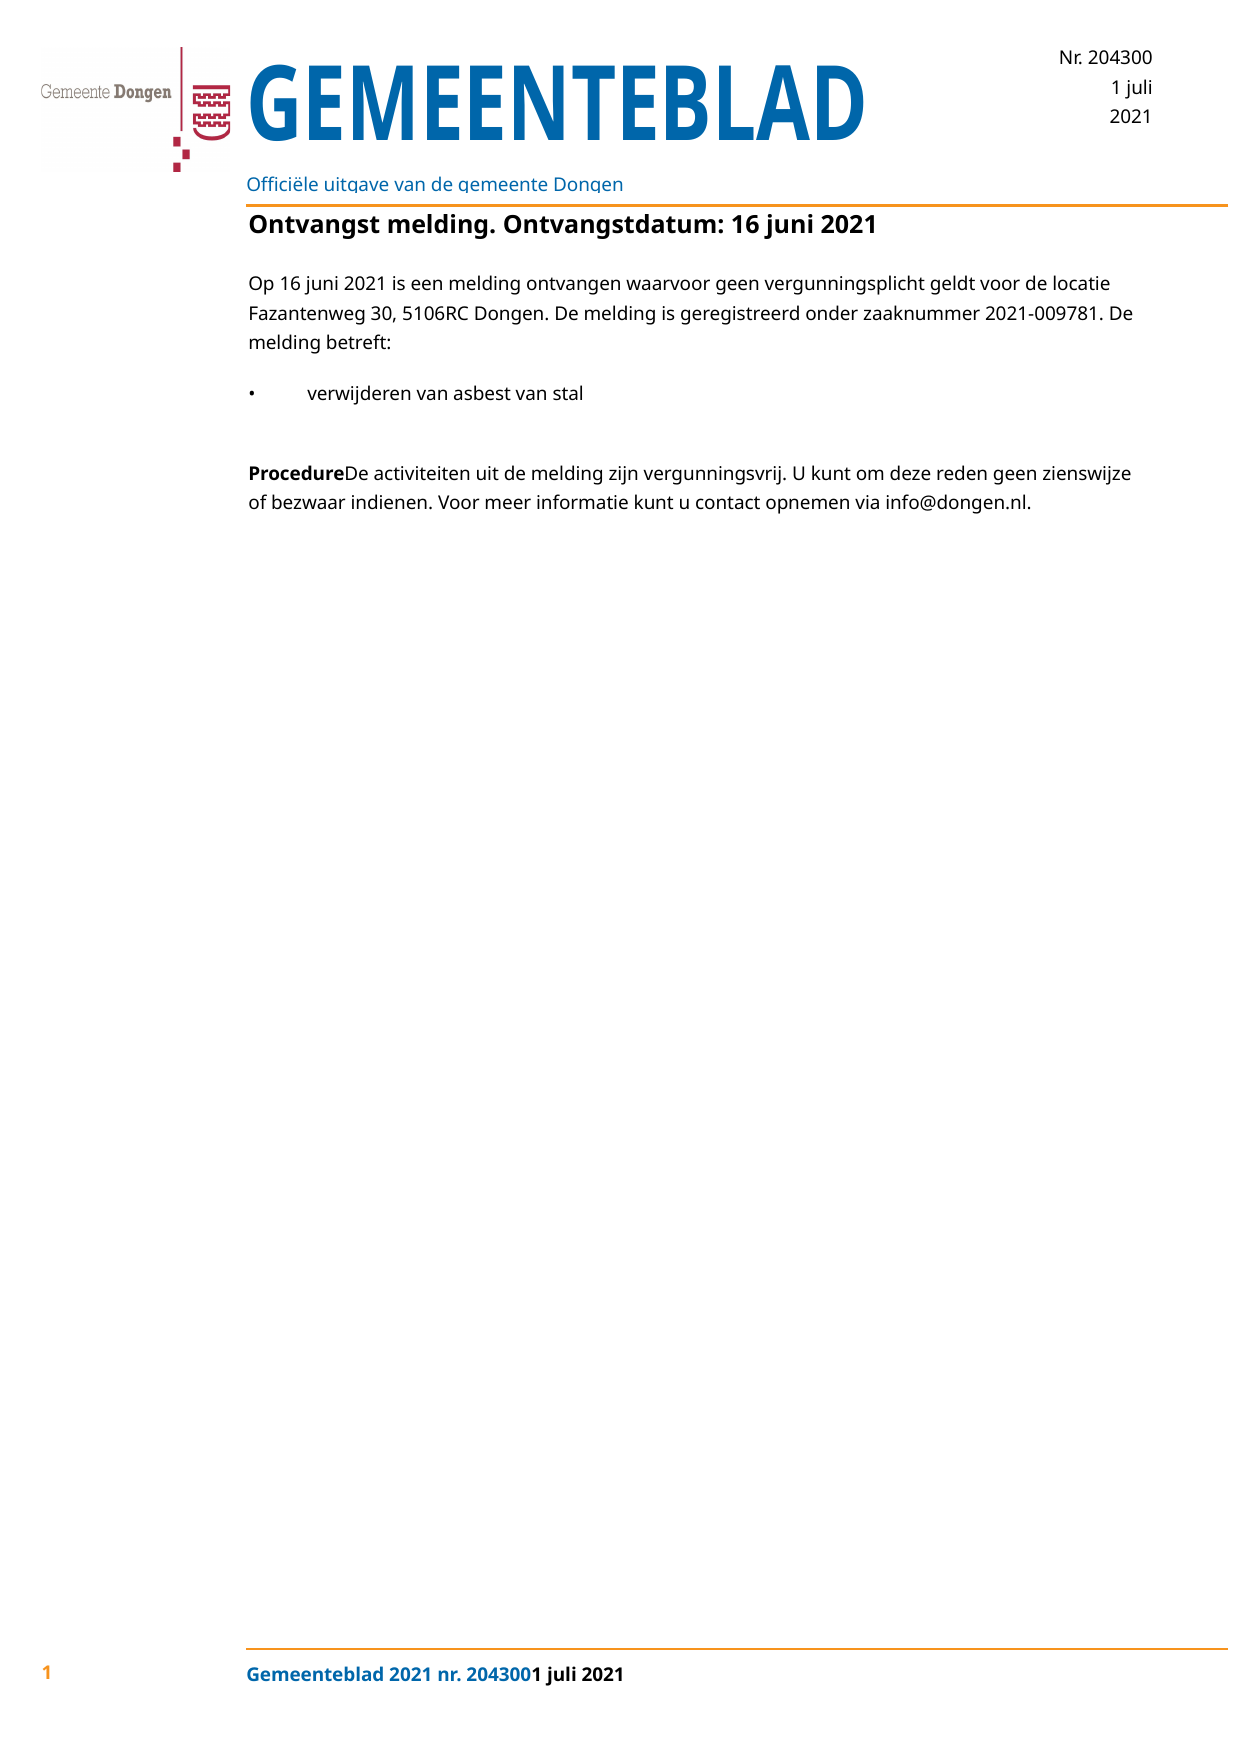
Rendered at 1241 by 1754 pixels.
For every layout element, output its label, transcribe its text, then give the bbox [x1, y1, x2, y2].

text ProcedureDe activiteiten uit de melding zijn vergunningsvrij. U kunt om deze reden geen zienswijze of bezwaar indienen. Voor meer informatie kunt u contact opnemen via info@dongen.nl. [248, 460, 1152, 515]
text Op 16 juni 2021 is een melding ontvangen waarvoor geen vergunningsplicht geldt voor de locatie Fazantenweg 30, 5106RC Dongen. De melding is geregistreerd onder zaaknummer 2021-009781. De melding betreft: [248, 270, 1152, 355]
text Ontvangst melding. Ontvangstdatum: 16 juni 2021 [248, 207, 1152, 241]
picture [41, 47, 231, 172]
list verwijderen van asbest van stal [248, 380, 1152, 406]
